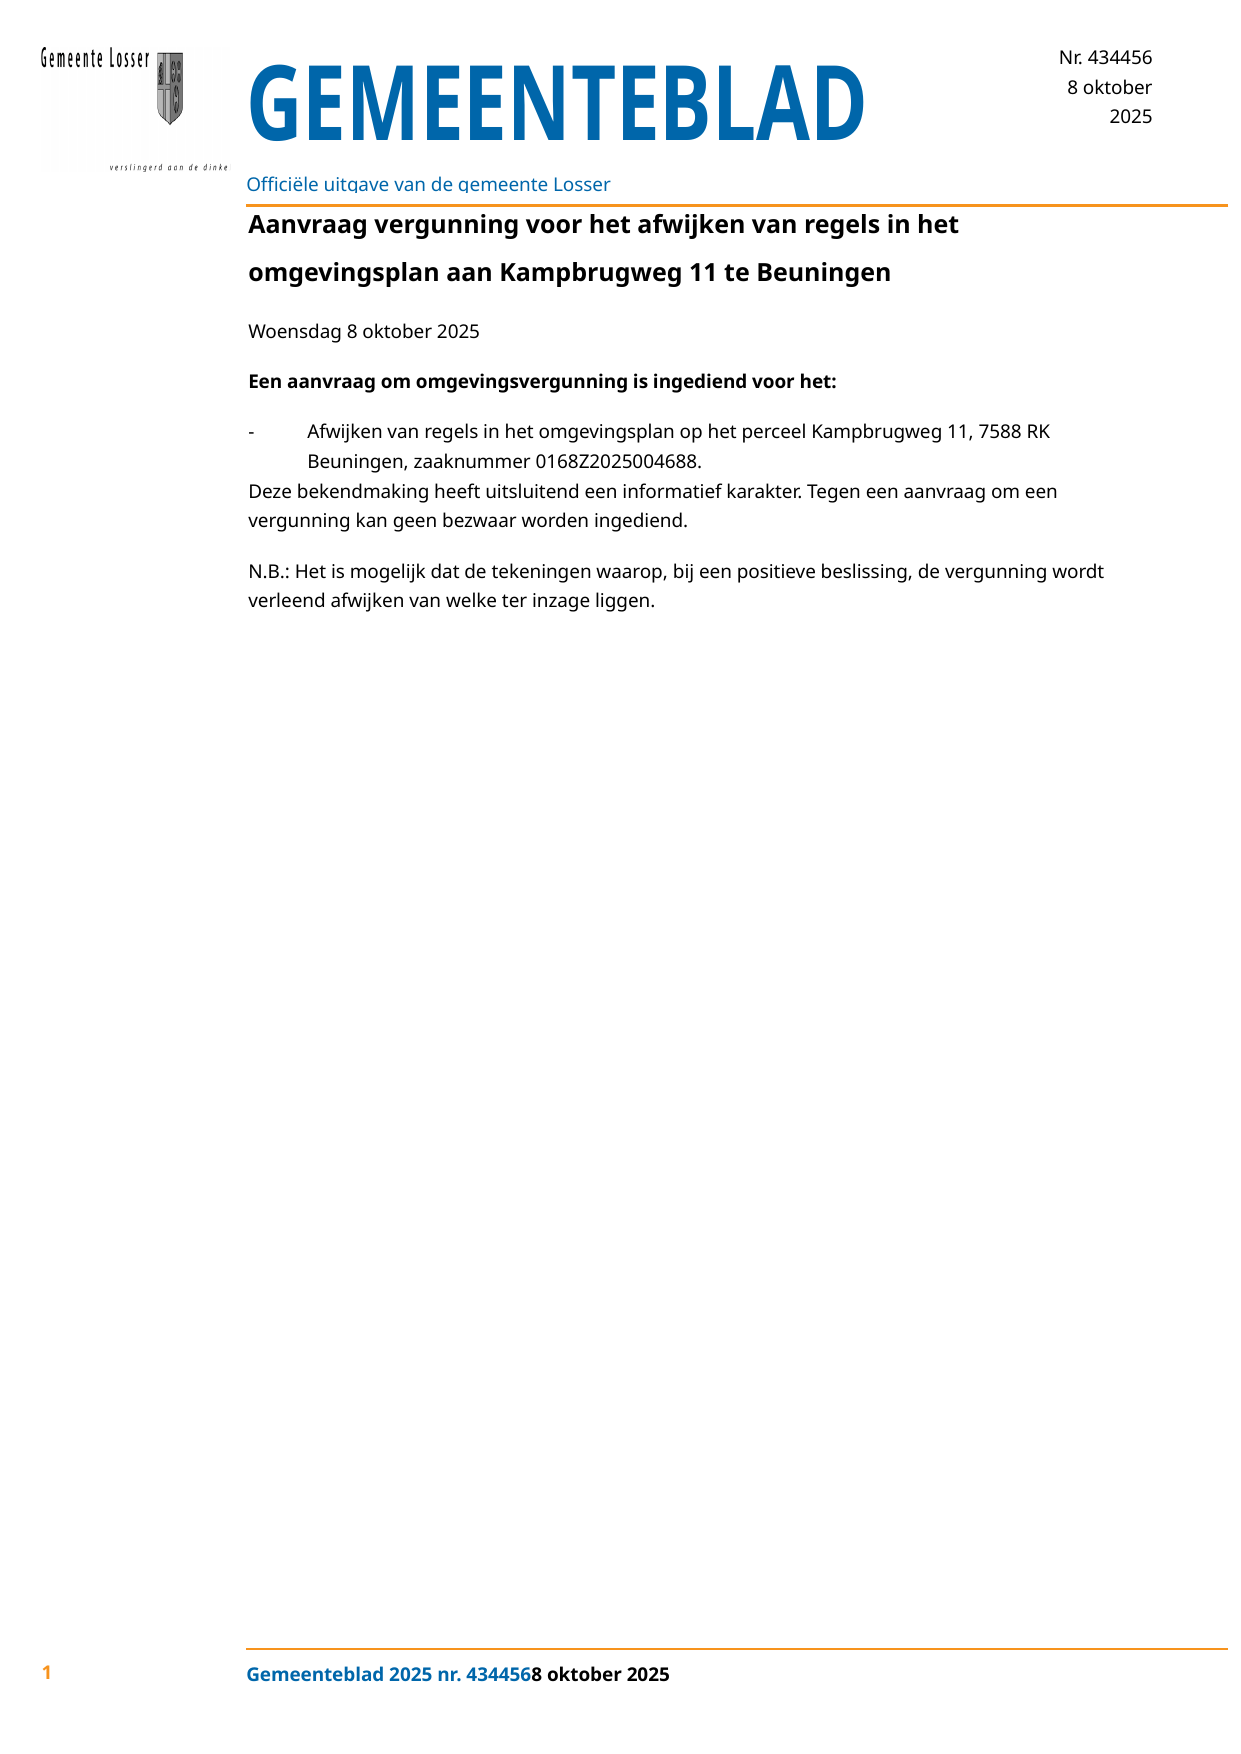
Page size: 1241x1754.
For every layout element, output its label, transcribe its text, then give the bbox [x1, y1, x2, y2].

list Afwijken van regels in het omgevingsplan op het perceel Kampbrugweg 11, 7588 RK Beuningen, zaaknummer 0168Z2025004688. [248, 419, 1152, 474]
picture [41, 47, 231, 172]
text Aanvraag vergunning voor het afwijken van regels in het omgevingsplan aan Kampbrugweg 11 te Beuningen [248, 207, 1152, 288]
text Deze bekendmaking heeft uitsluitend een informatief karakter. Tegen een aanvraag om een vergunning kan geen bezwaar worden ingediend. [248, 478, 1152, 533]
text N.B.: Het is mogelijk dat de tekeningen waarop, bij een positieve beslissing, de vergunning wordt verleend afwijken van welke ter inzage liggen. [248, 558, 1152, 613]
text Woensdag 8 oktober 2025 [248, 318, 1152, 344]
text Een aanvraag om omgevingsvergunning is ingediend voor het: [248, 368, 1152, 394]
